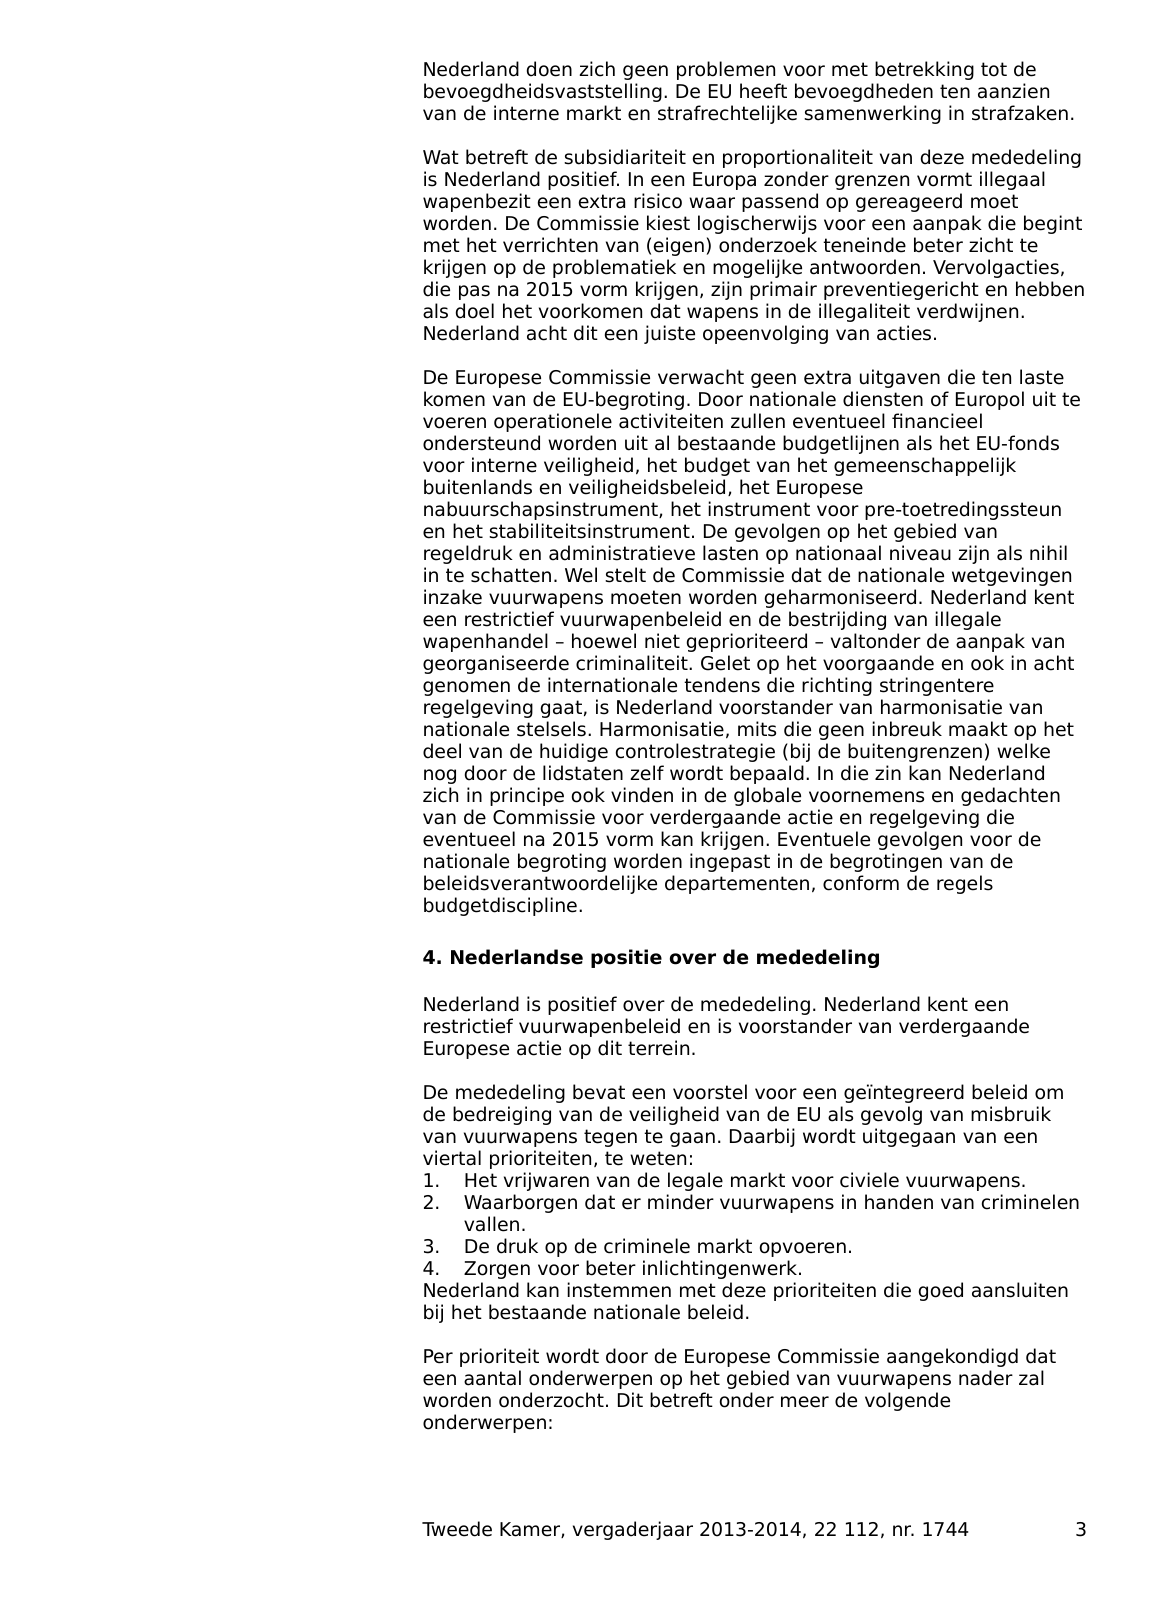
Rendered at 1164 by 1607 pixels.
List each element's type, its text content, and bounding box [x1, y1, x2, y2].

text 1. Het vrijwaren van de legale markt voor civiele vuurwapens. [422, 1170, 1087, 1192]
text 4. Zorgen voor beter inlichtingenwerk. [422, 1258, 1087, 1279]
text Per prioriteit wordt door de Europese Commissie aangekondigd dat een aantal onderwerpen op het gebied van vuurwapens nader zal worden onderzocht. Dit betreft onder meer de volgende onderwerpen: [422, 1346, 1087, 1434]
text De mededeling bevat een voorstel voor een geïntegreerd beleid om de bedreiging van de veiligheid van de EU als gevolg van misbruik van vuurwapens tegen te gaan. Daarbij wordt uitgegaan van een viertal prioriteiten, te weten: [422, 1082, 1087, 1170]
text Nederland kan instemmen met deze prioriteiten die goed aansluiten bij het bestaande nationale beleid. [422, 1279, 1087, 1323]
text 3. De druk op de criminele markt opvoeren. [422, 1236, 1087, 1258]
subtitle 4. Nederlandse positie over de mededeling [422, 947, 1087, 969]
text 2. Waarborgen dat er minder vuurwapens in handen van criminelen vallen. [422, 1192, 1087, 1236]
text Nederland is positief over de mededeling. Nederland kent een restrictief vuurwapenbeleid en is voorstander van verdergaande Europese actie op dit terrein. [422, 994, 1087, 1059]
text Wat betreft de subsidiariteit en proportionaliteit van deze mededeling is Nederland positief. In een Europa zonder grenzen vormt illegaal wapenbezit een extra risico waar passend op gereageerd moet worden. De Commissie kiest logischerwijs voor een aanpak die begint met het verrichten van (eigen) onderzoek teneinde beter zicht te krijgen op de problematiek en mogelijke antwoorden. Vervolgacties, die pas na 2015 vorm krijgen, zijn primair preventiegericht en hebben als doel het voorkomen dat wapens in de illegaliteit verdwijnen. Nederland acht dit een juiste opeenvolging van acties. [422, 147, 1087, 345]
text Nederland doen zich geen problemen voor met betrekking tot de bevoegdheidsvaststelling. De EU heeft bevoegdheden ten aanzien van de interne markt en strafrechtelijke samenwerking in strafzaken. [422, 59, 1087, 125]
text De Europese Commissie verwacht geen extra uitgaven die ten laste komen van de EU-begroting. Door nationale diensten of Europol uit te voeren operationele activiteiten zullen eventueel financieel ondersteund worden uit al bestaande budgetlijnen als het EU-fonds voor interne veiligheid, het budget van het gemeenschappelijk buitenlands en veiligheidsbeleid, het Europese nabuurschapsinstrument, het instrument voor pre-toetredingssteun en het stabiliteitsinstrument. De gevolgen op het gebied van regeldruk en administratieve lasten op nationaal niveau zijn als nihil in te schatten. Wel stelt de Commissie dat de nationale wetgevingen inzake vuurwapens moeten worden geharmoniseerd. Nederland kent een restrictief vuurwapenbeleid en de bestrijding van illegale wapenhandel – hoewel niet geprioriteerd – valtonder de aanpak van georganiseerde criminaliteit. Gelet op het voorgaande en ook in acht genomen de internationale tendens die richting stringentere regelgeving gaat, is Nederland voorstander van harmonisatie van nationale stelsels. Harmonisatie, mits die geen inbreuk maakt op het deel van de huidige controlestrategie (bij de buitengrenzen) welke nog door de lidstaten zelf wordt bepaald. In die zin kan Nederland zich in principe ook vinden in de globale voornemens en gedachten van de Commissie voor verdergaande actie en regelgeving die eventueel na 2015 vorm kan krijgen. Eventuele gevolgen voor de nationale begroting worden ingepast in de begrotingen van de beleidsverantwoordelijke departementen, conform de regels budgetdiscipline. [422, 367, 1087, 917]
